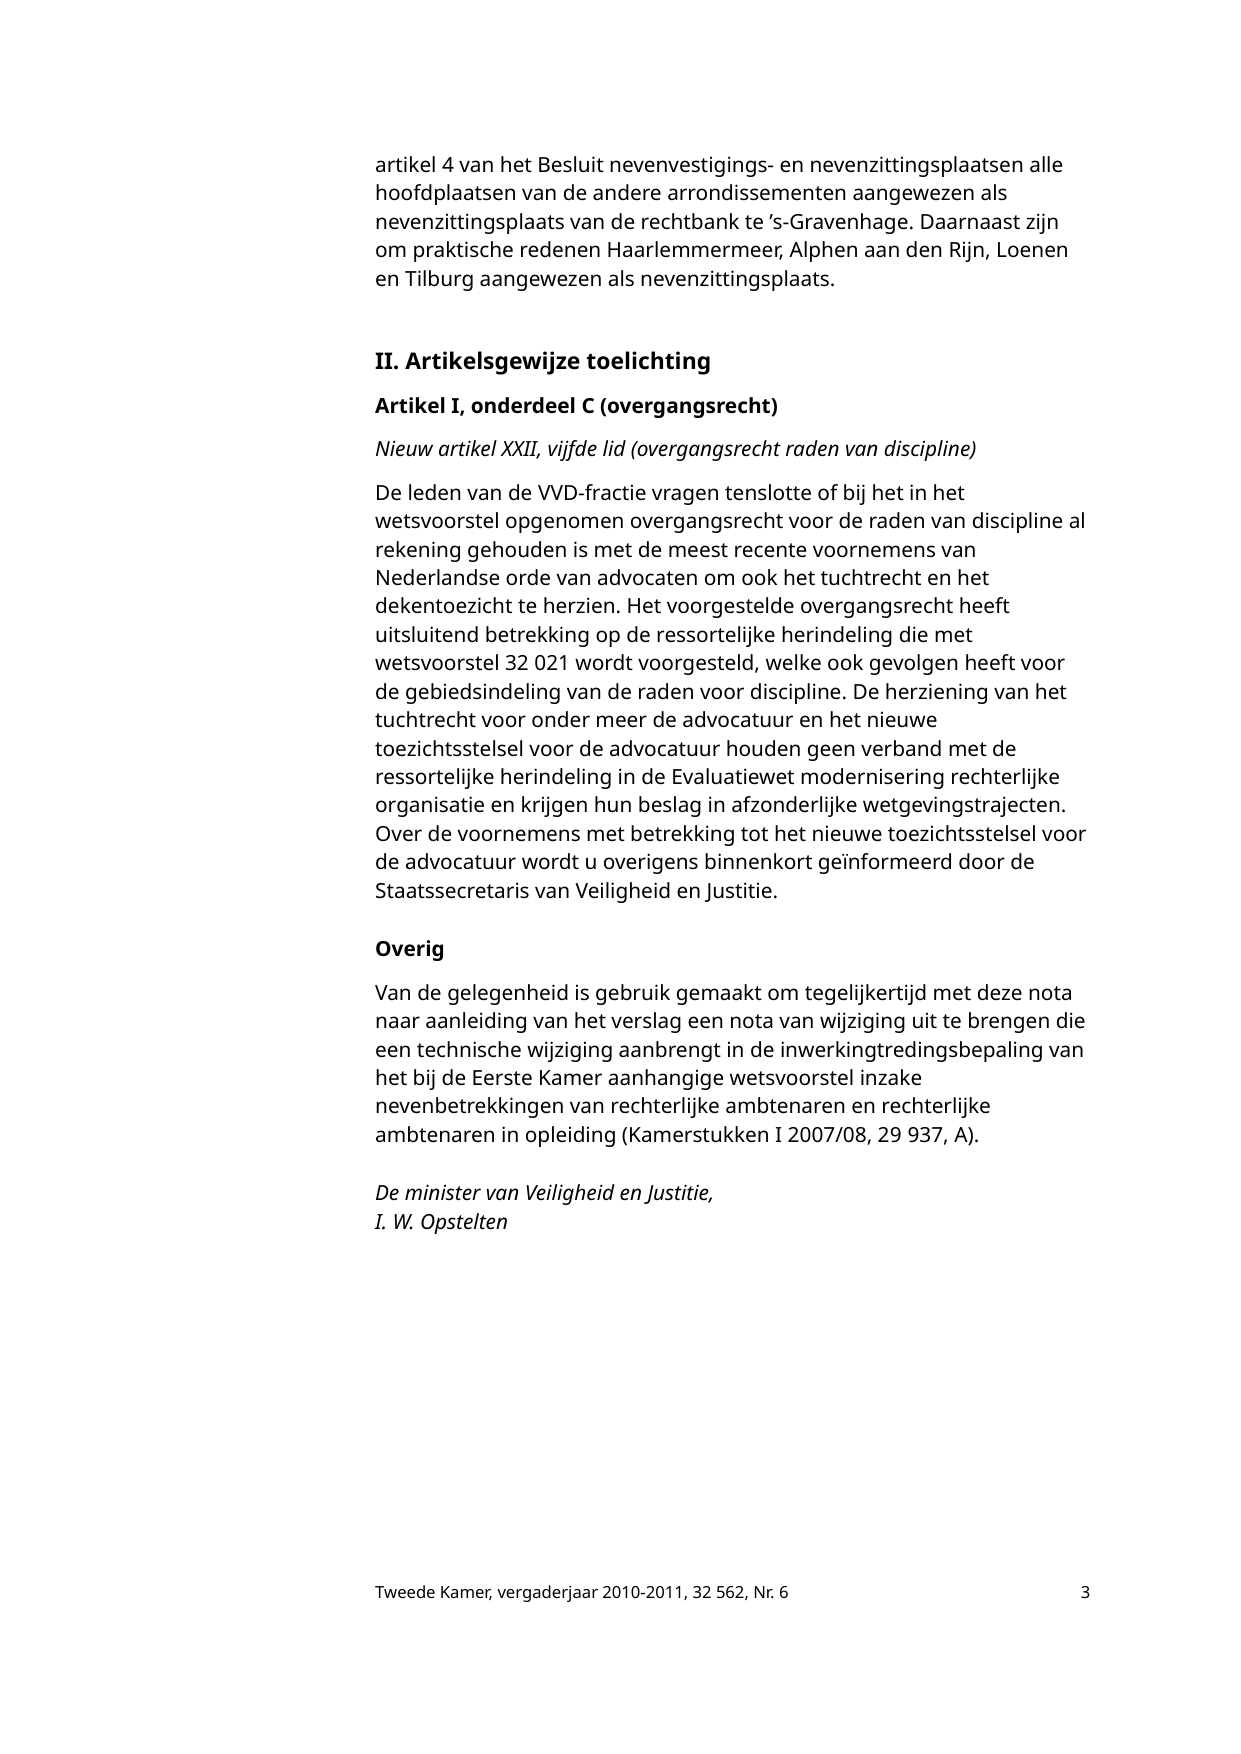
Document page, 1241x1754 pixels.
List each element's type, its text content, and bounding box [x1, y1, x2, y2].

text De minister van Veiligheid en Justitie, [375, 1178, 1090, 1207]
text Van de gelegenheid is gebruik gemaakt om tegelijkertijd met deze nota naar aanleiding van het verslag een nota van wijziging uit te brengen die een technische wijziging aanbrengt in de inwerkingtredingsbepaling van het bij de Eerste Kamer aanhangige wetsvoorstel inzake nevenbetrekkingen van rechterlijke ambtenaren en rechterlijke ambtenaren in opleiding (Kamerstukken I 2007/08, 29 937, A). [375, 978, 1090, 1148]
text De leden van de VVD-fractie vragen tenslotte of bij het in het wetsvoorstel opgenomen overgangsrecht voor de raden van discipline al rekening gehouden is met de meest recente voornemens van Nederlandse orde van advocaten om ook het tuchtrecht en het dekentoezicht te herzien. Het voorgestelde overgangsrecht heeft uitsluitend betrekking op de ressortelijke herindeling die met wetsvoorstel 32 021 wordt voorgesteld, welke ook gevolgen heeft voor de gebiedsindeling van de raden voor discipline. De herziening van het tuchtrecht voor onder meer de advocatuur en het nieuwe toezichtsstelsel voor de advocatuur houden geen verband met de ressortelijke herindeling in de Evaluatiewet modernisering rechterlijke organisatie en krijgen hun beslag in afzonderlijke wetgevingstrajecten. Over de voornemens met betrekking tot het nieuwe toezichtsstelsel voor de advocatuur wordt u overigens binnenkort geïnformeerd door de Staatssecretaris van Veiligheid en Justitie. [375, 478, 1090, 904]
text Nieuw artikel XXII, vijfde lid (overgangsrecht raden van discipline) [375, 434, 1090, 463]
text I. W. Opstelten [375, 1207, 1090, 1235]
subtitle II. Artikelsgewijze toelichting [375, 345, 1090, 376]
text Artikel I, onderdeel C (overgangsrecht) [375, 391, 1090, 419]
text artikel 4 van het Besluit nevenvestigings- en nevenzittingsplaatsen alle hoofdplaatsen van de andere arrondissementen aangewezen als nevenzittingsplaats van de rechtbank te ’s-Gravenhage. Daarnaast zijn om praktische redenen Haarlemmermeer, Alphen aan den Rijn, Loenen en Tilburg aangewezen als nevenzittingsplaats. [375, 150, 1090, 292]
text Overig [375, 934, 1090, 963]
